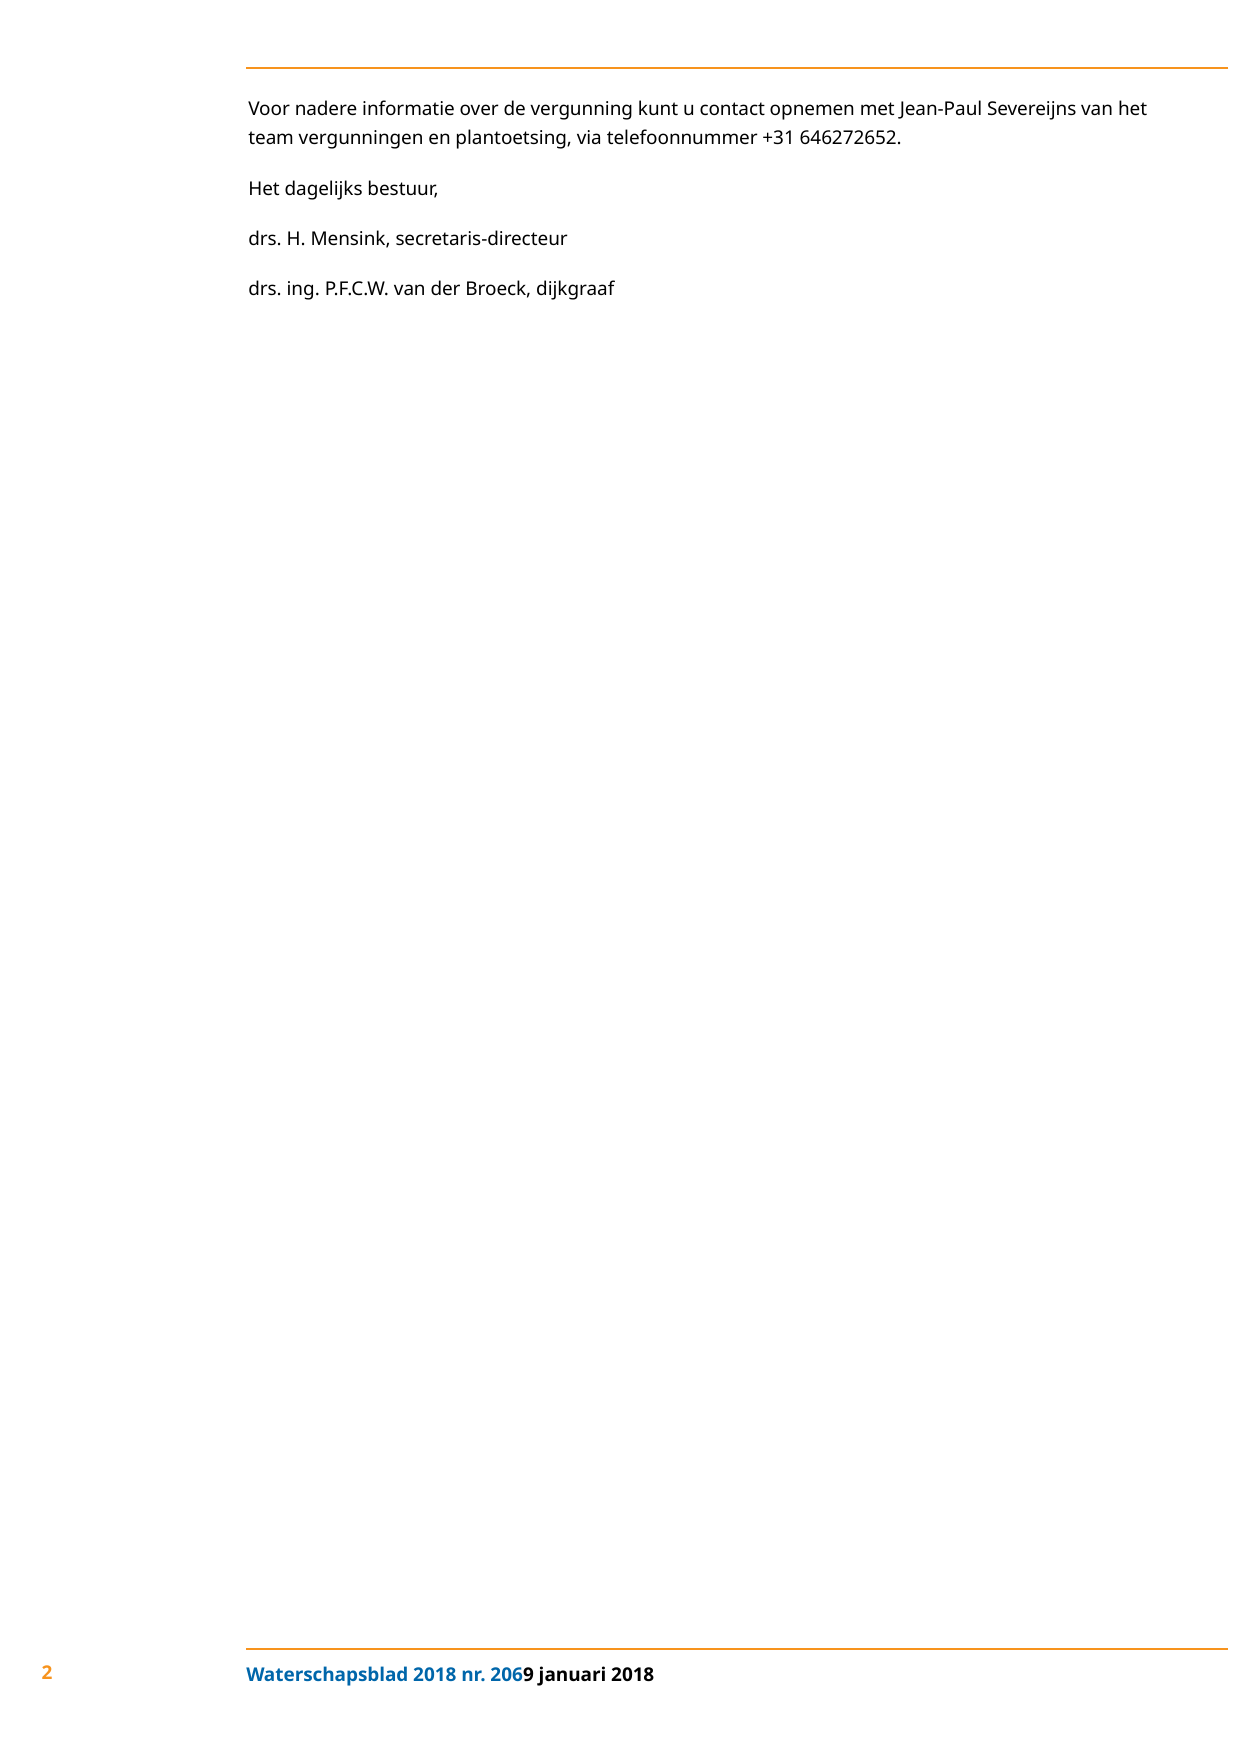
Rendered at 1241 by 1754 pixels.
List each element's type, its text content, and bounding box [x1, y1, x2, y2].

text Voor nadere informatie over de vergunning kunt u contact opnemen met Jean-Paul Severeijns van het team vergunningen en plantoetsing, via telefoonnummer +31 646272652. [248, 95, 1152, 150]
picture [41, 47, 231, 172]
text drs. ing. P.F.C.W. van der Broeck, dijkgraaf [248, 276, 1152, 301]
text drs. H. Mensink, secretaris-directeur [248, 225, 1152, 251]
text Het dagelijks bestuur, [248, 175, 1152, 201]
